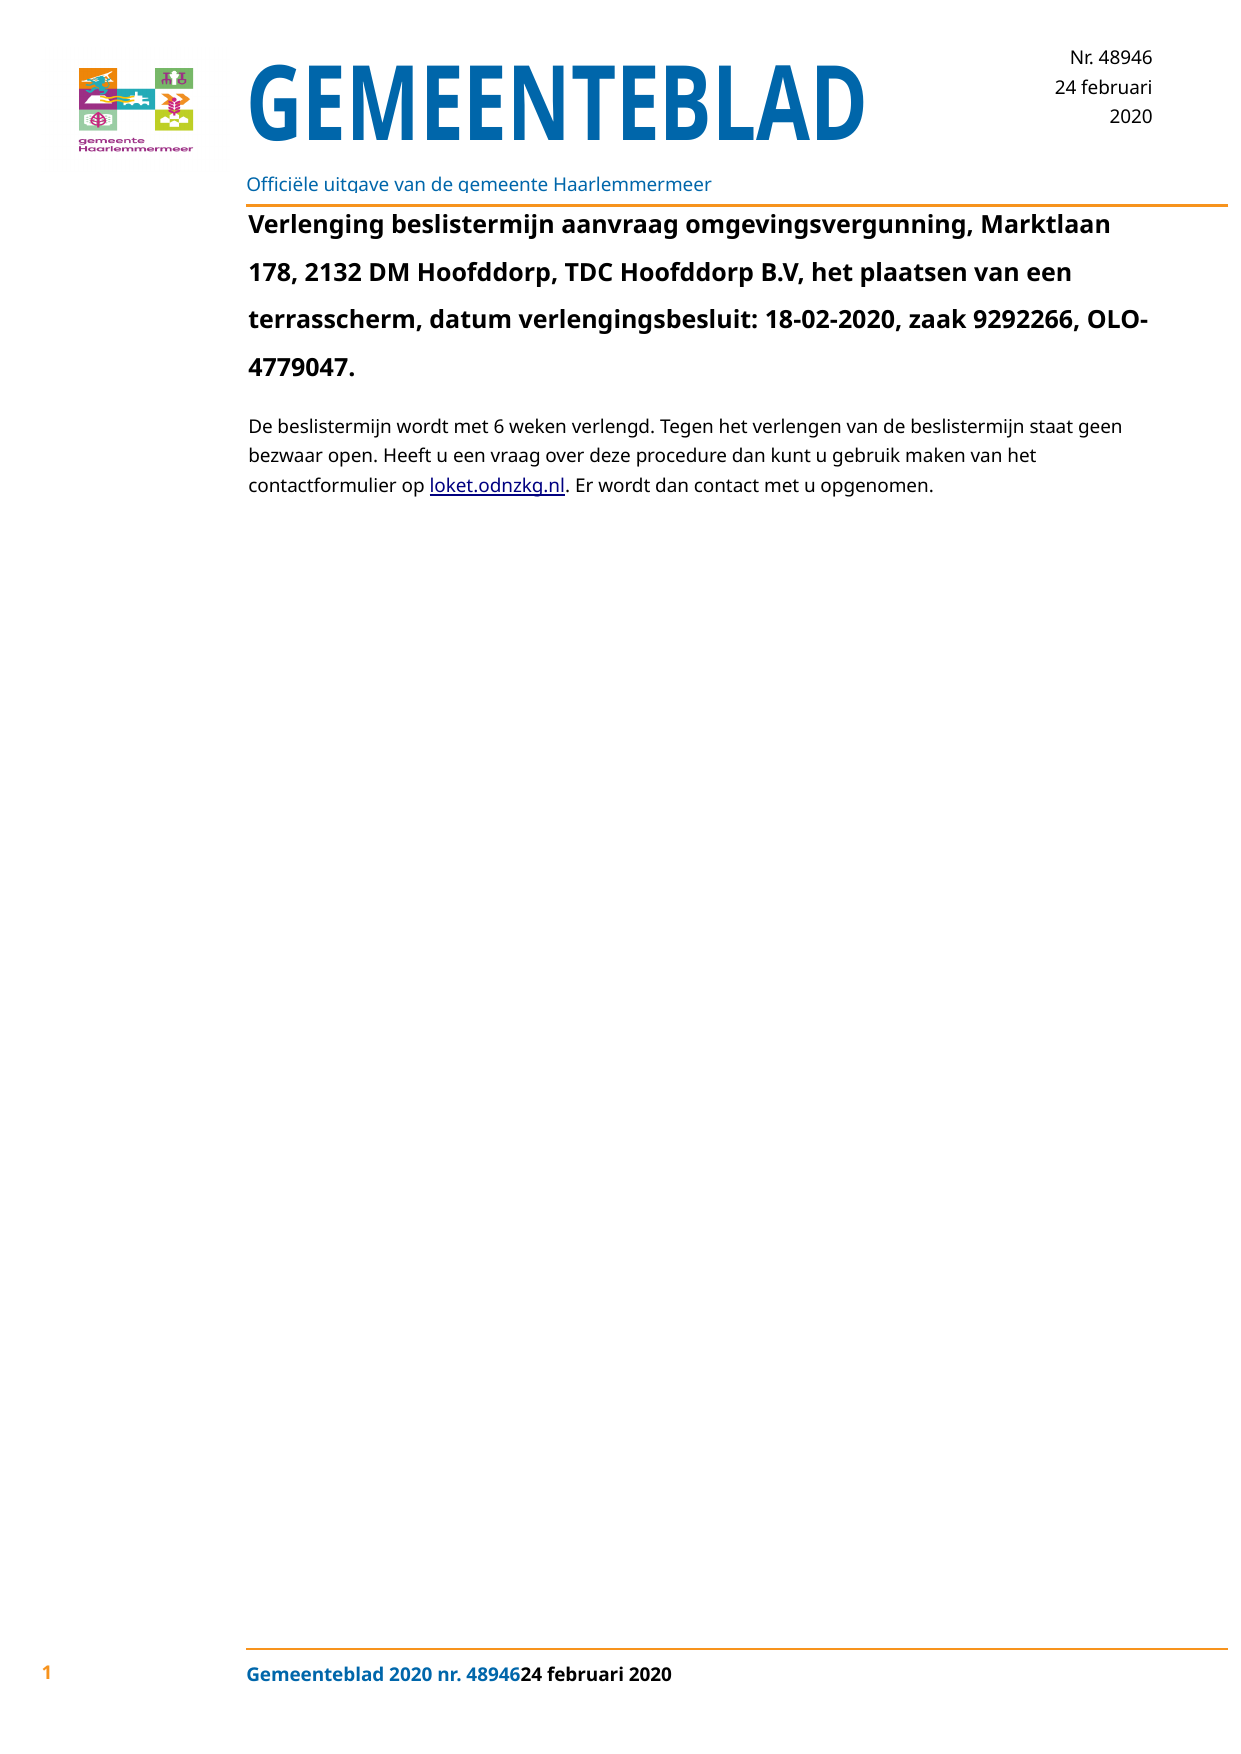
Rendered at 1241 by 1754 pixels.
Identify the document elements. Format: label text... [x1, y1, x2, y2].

text Verlenging beslistermijn aanvraag omgevingsvergunning, Marktlaan 178, 2132 DM Hoofddorp, TDC Hoofddorp B.V, het plaatsen van een terrasscherm, datum verlengingsbesluit: 18-02-2020, zaak 9292266, OLO-4779047. [248, 207, 1152, 384]
picture [41, 47, 231, 172]
text De beslistermijn wordt met 6 weken verlengd. Tegen het verlengen van de beslistermijn staat geen bezwaar open. Heeft u een vraag over deze procedure dan kunt u gebruik maken van het contactformulier op loket.odnzkg.nl. Er wordt dan contact met u opgenomen. [248, 413, 1152, 498]
